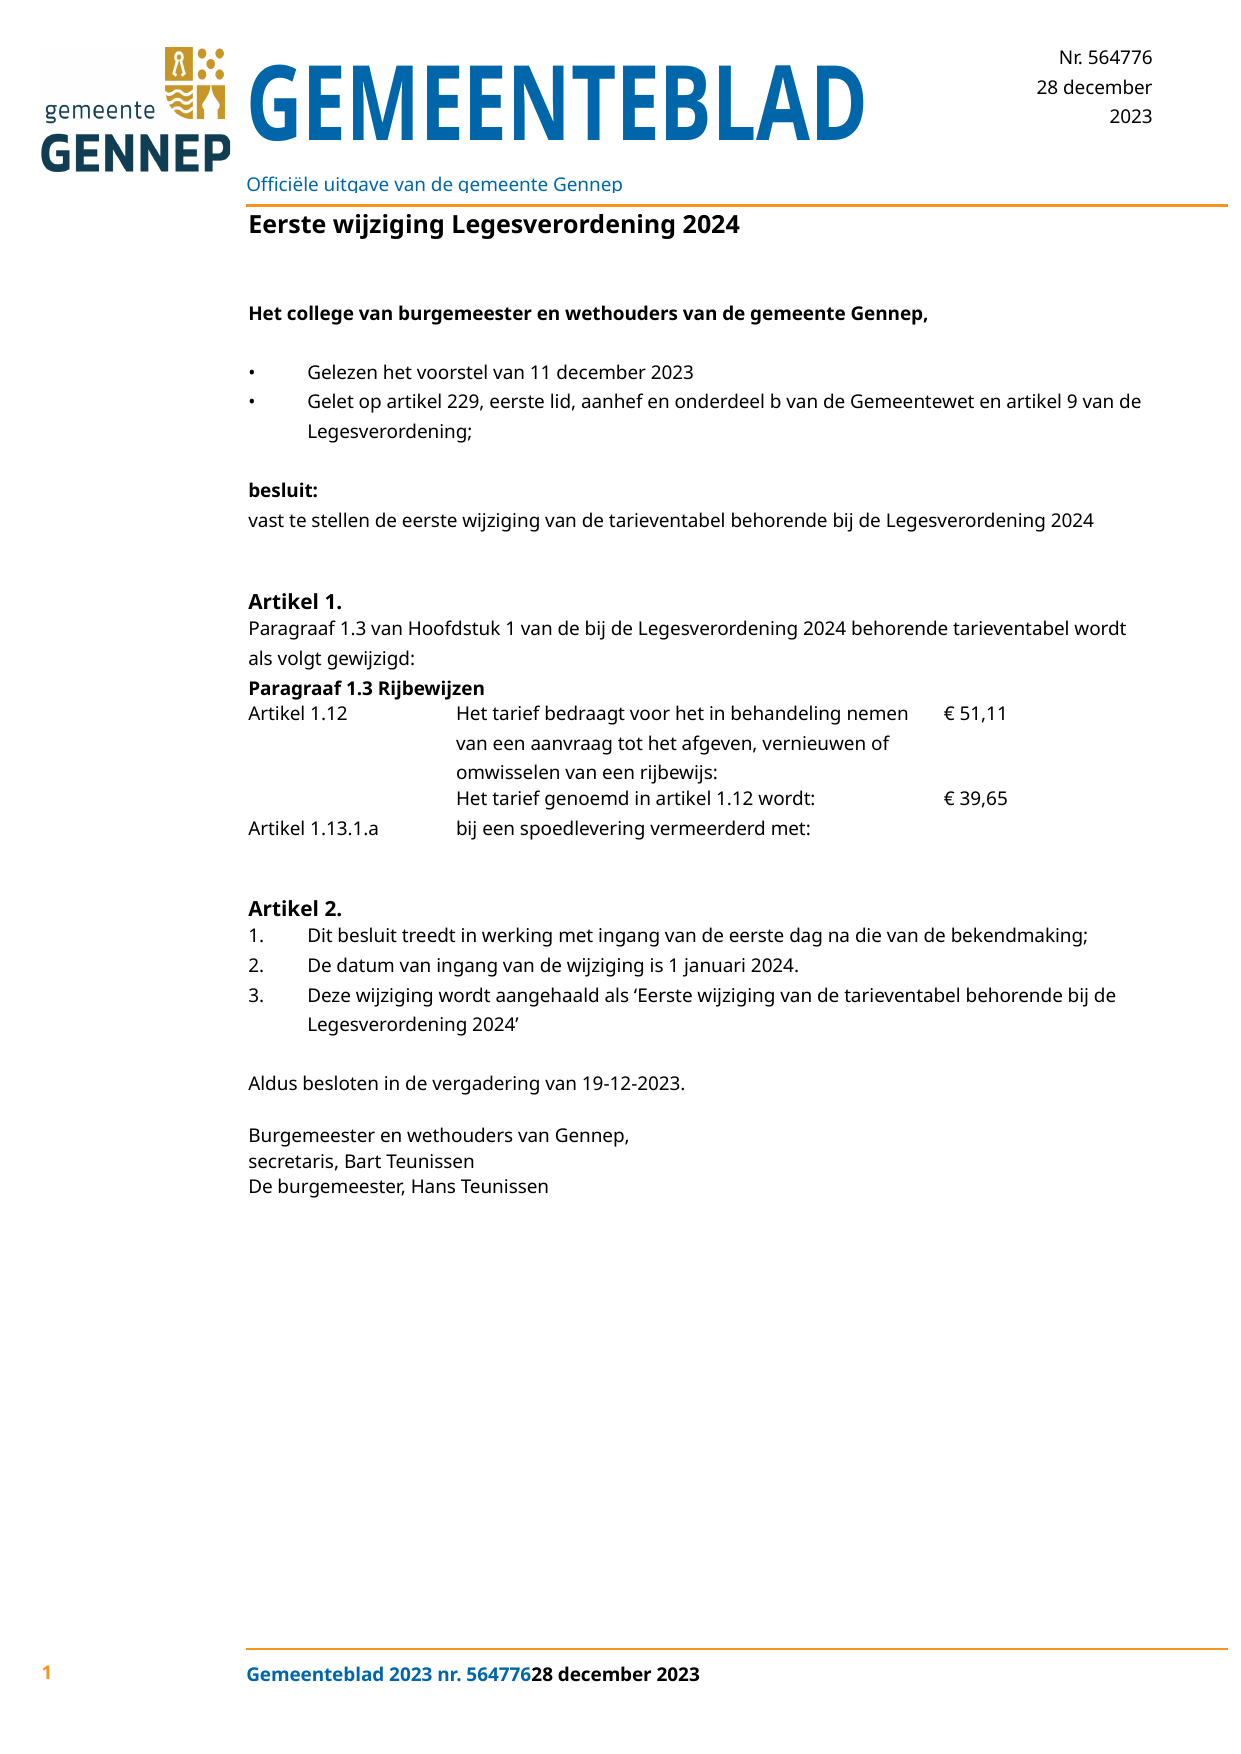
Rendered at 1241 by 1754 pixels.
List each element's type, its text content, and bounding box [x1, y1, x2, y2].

table_cell Het tarief bedraagt voor het in behandeling nemen van een aanvraag tot het afgeven, vernieuwen of omwisselen van een rijbewijs: [456, 700, 944, 785]
list Gelet op artikel 229, eerste lid, aanhef en onderdeel b van de Gemeentewet en artikel 9 van de Legesverordening; [248, 389, 1152, 444]
text Artikel 1. [248, 587, 1152, 615]
text Eerste wijziging Legesverordening 2024 [248, 207, 1152, 241]
list De datum van ingang van de wijziging is 1 januari 2024. [248, 952, 1152, 978]
table_cell Het tarief genoemd in artikel 1.12 wordt: bij een spoedlevering vermeerderd met: [456, 785, 944, 841]
table_cell € 39,65 [944, 785, 1152, 841]
table_cell € 51,11 [944, 700, 1152, 785]
text Het college van burgemeester en wethouders van de gemeente Gennep, [248, 300, 1152, 326]
list Gelezen het voorstel van 11 december 2023 [248, 359, 1152, 385]
text De burgemeester, Hans Teunissen [248, 1173, 1152, 1199]
table_cell Artikel 1.13.1.a [248, 785, 456, 841]
picture [41, 47, 231, 172]
text vast te stellen de eerste wijziging van de tarieventabel behorende bij de Legesverordening 2024 [248, 507, 1152, 533]
text besluit: [248, 477, 1152, 503]
text Aldus besloten in de vergadering van 19-12-2023. [248, 1071, 1152, 1096]
text Artikel 2. [248, 894, 1152, 923]
table_header Paragraaf 1.3 Rijbewijzen [248, 675, 1152, 700]
text secretaris, Bart Teunissen [248, 1148, 1152, 1173]
list Dit besluit treedt in werking met ingang van de eerste dag na die van de bekendmaking; [248, 923, 1152, 948]
text Burgemeester en wethouders van Gennep, [248, 1122, 1152, 1148]
text Paragraaf 1.3 van Hoofdstuk 1 van de bij de Legesverordening 2024 behorende tarieventabel wordt als volgt gewijzigd: [248, 615, 1152, 671]
list Deze wijziging wordt aangehaald als ‘Eerste wijziging van de tarieventabel behorende bij de Legesverordening 2024’ [248, 982, 1152, 1037]
table_cell Artikel 1.12 [248, 700, 456, 785]
